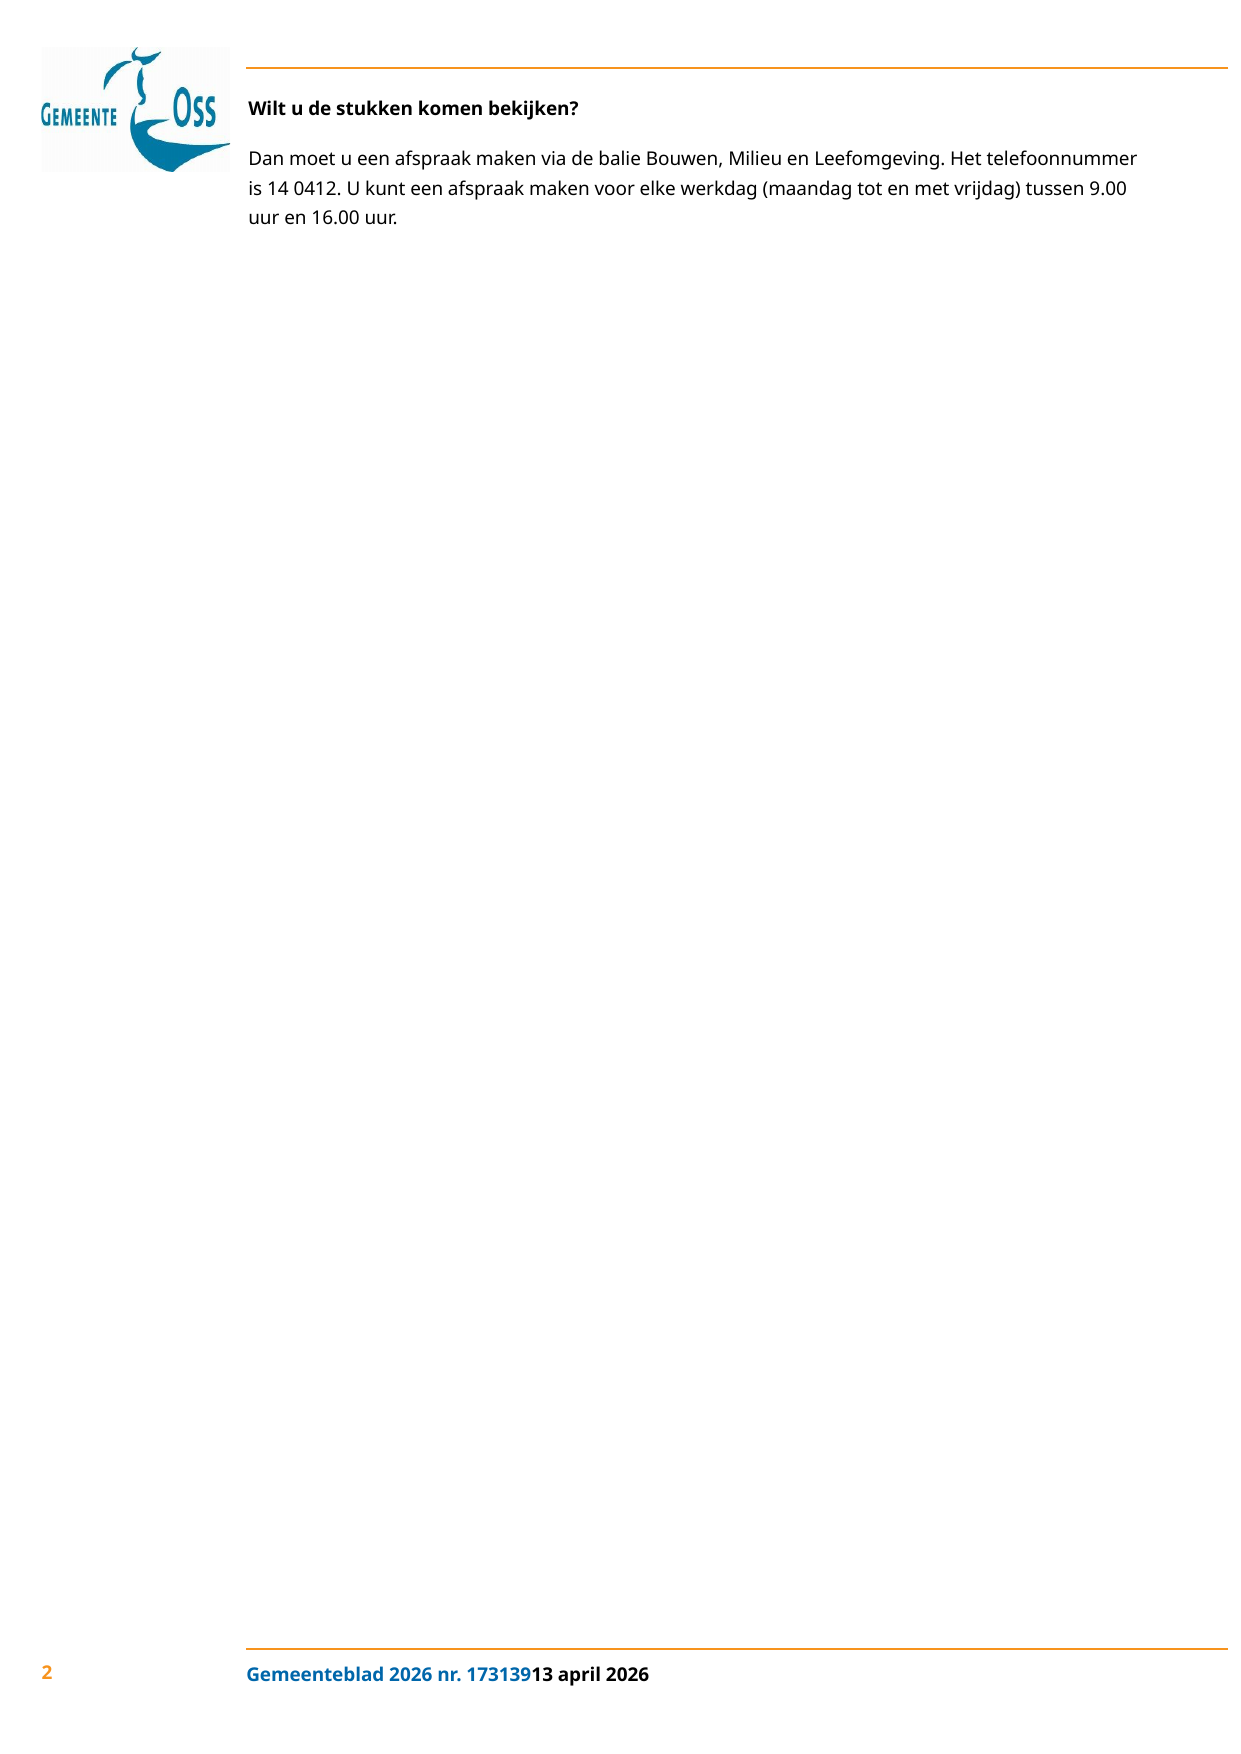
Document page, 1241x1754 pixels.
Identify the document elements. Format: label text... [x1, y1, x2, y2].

text Dan moet u een afspraak maken via de balie Bouwen, Milieu en Leefomgeving. Het telefoonnummer is 14 0412. U kunt een afspraak maken voor elke werkdag (maandag tot en met vrijdag) tussen 9.00 uur en 16.00 uur. [248, 145, 1152, 230]
text Wilt u de stukken komen bekijken? [248, 95, 1152, 121]
picture [41, 47, 231, 172]
